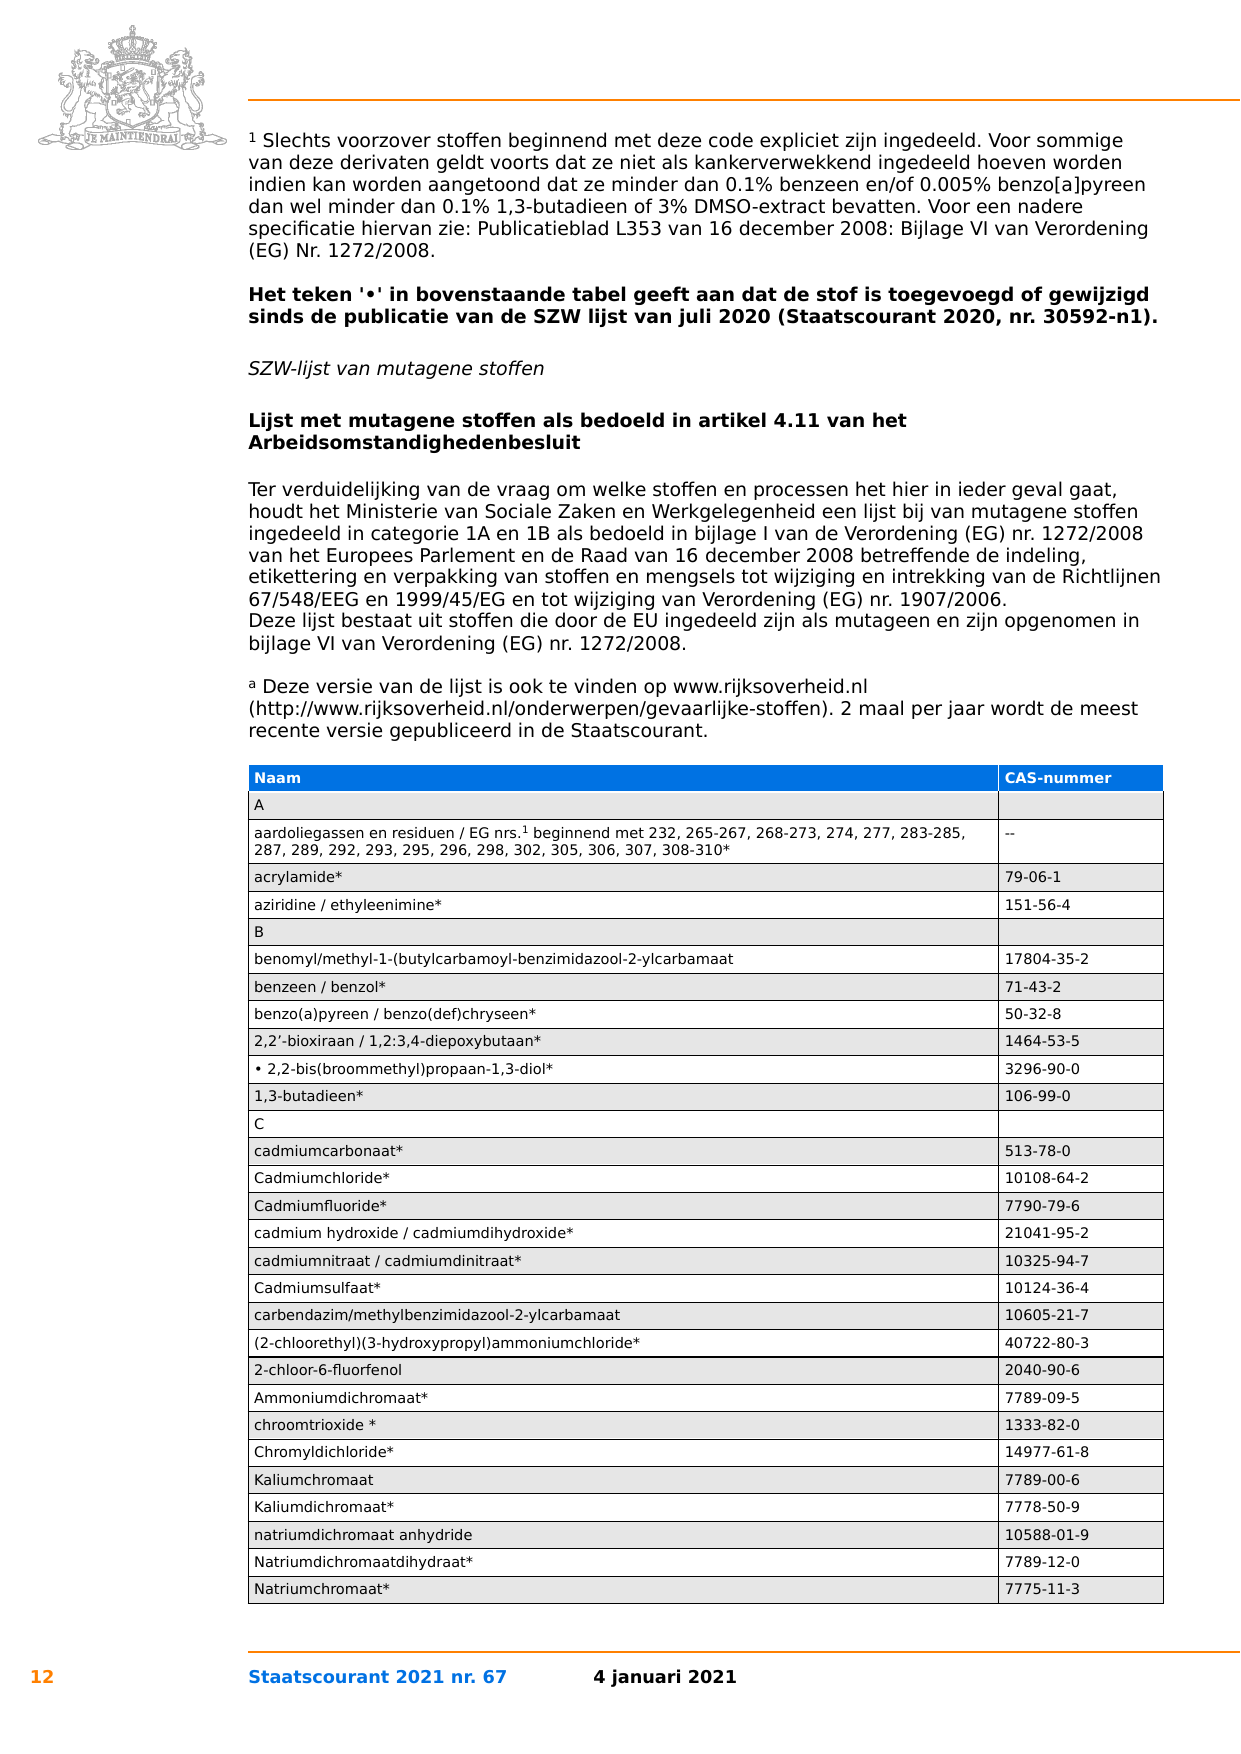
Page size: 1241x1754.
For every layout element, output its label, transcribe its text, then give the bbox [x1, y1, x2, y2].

table_cell 2,2’-bioxiraan / 1,2:3,4-diepoxybutaan* [249, 1029, 998, 1055]
table_cell Cadmiumsulfaat* [249, 1275, 998, 1302]
table_cell 513-78-0 [999, 1138, 1163, 1164]
table_cell 3296-90-0 [999, 1056, 1163, 1082]
table_cell 14977-61-8 [999, 1440, 1163, 1466]
table_cell benzeen / benzol* [249, 974, 998, 1000]
table_cell [999, 1111, 1163, 1137]
table_cell aardoliegassen en residuen / EG nrs.1 beginnend met 232, 265-267, 268-273, 274, 277, 283-285, 287, 289, 292, 293, 295, 296, 298, 302, 305, 306, 307, 308-310* [249, 820, 998, 863]
table_cell -- [999, 820, 1163, 863]
table_cell [999, 793, 1163, 819]
text 1 Slechts voorzover stoffen beginnend met deze code expliciet zijn ingedeeld. Voor sommige van deze derivaten geldt voorts dat ze niet als kankerverwekkend ingedeeld hoeven worden indien kan worden aangetoond dat ze minder dan 0.1% benzeen en/of 0.005% benzo[a]pyreen dan wel minder dan 0.1% 1,3-butadieen of 3% DMSO-extract bevatten. Voor een nadere specificatie hiervan zie: Publicatieblad L353 van 16 december 2008: Bijlage VI van Verordening (EG) Nr. 1272/2008. [248, 130, 1163, 262]
text Ter verduidelijking van de vraag om welke stoffen en processen het hier in ieder geval gaat, houdt het Ministerie van Sociale Zaken en Werkgelegenheid een lijst bij van mutagene stoffen ingedeeld in categorie 1A en 1B als bedoeld in bijlage I van de Verordening (EG) nr. 1272/2008 van het Europees Parlement en de Raad van 16 december 2008 betreffende de indeling, etikettering en verpakking van stoffen en mengsels tot wijziging en intrekking van de Richtlijnen 67/548/EEG en 1999/45/EG en tot wijziging van Verordening (EG) nr. 1907/2006. [248, 478, 1163, 610]
table_cell Cadmiumfluoride* [249, 1193, 998, 1219]
table_cell • 2,2-bis(broommethyl)propaan-1,3-diol* [249, 1056, 998, 1082]
table_cell chroomtrioxide * [249, 1412, 998, 1438]
table_cell 10588-01-9 [999, 1522, 1163, 1548]
text a Deze versie van de lijst is ook te vinden op www.rijksoverheid.nl (http://www.rijksoverheid.nl/onderwerpen/gevaarlijke-stoffen). 2 maal per jaar wordt de meest recente versie gepubliceerd in de Staatscourant. [248, 676, 1163, 742]
table_cell benomyl/methyl-1-(butylcarbamoyl-benzimidazool-2-ylcarbamaat [249, 946, 998, 973]
table_cell 7789-00-6 [999, 1467, 1163, 1493]
table_cell natriumdichromaat anhydride [249, 1522, 998, 1548]
table_cell Natriumchromaat* [249, 1577, 998, 1603]
table_cell 1464-53-5 [999, 1029, 1163, 1055]
table_cell (2-chloorethyl)(3-hydroxypropyl)ammoniumchloride* [249, 1330, 998, 1356]
table_cell 10124-36-4 [999, 1275, 1163, 1302]
table_cell 2-chloor-6-fluorfenol [249, 1358, 998, 1384]
table_cell cadmiumcarbonaat* [249, 1138, 998, 1164]
table_header CAS-nummer [999, 765, 1163, 791]
table_cell 106-99-0 [999, 1084, 1163, 1110]
table_cell Cadmiumchloride* [249, 1166, 998, 1192]
table_cell Natriumdichromaatdihydraat* [249, 1549, 998, 1576]
table_cell 7790-79-6 [999, 1193, 1163, 1219]
table_cell 1,3-butadieen* [249, 1084, 998, 1110]
table_cell 10108-64-2 [999, 1166, 1163, 1192]
text Het teken '•' in bovenstaande tabel geeft aan dat de stof is toegevoegd of gewijzigd sinds de publicatie van de SZW lijst van juli 2020 (Staatscourant 2020, nr. 30592-n1). [248, 284, 1163, 328]
table_cell 2040-90-6 [999, 1358, 1163, 1384]
table_cell C [249, 1111, 998, 1137]
table_cell cadmiumnitraat / cadmiumdinitraat* [249, 1248, 998, 1274]
table_cell A [249, 793, 998, 819]
table_cell 17804-35-2 [999, 946, 1163, 973]
table_cell 10325-94-7 [999, 1248, 1163, 1274]
table_cell Kaliumchromaat [249, 1467, 998, 1493]
table_cell acrylamide* [249, 864, 998, 891]
table_cell Chromyldichloride* [249, 1440, 998, 1466]
table_cell carbendazim/methylbenzimidazool-2-ylcarbamaat [249, 1303, 998, 1329]
table_cell 21041-95-2 [999, 1220, 1163, 1247]
table_cell 79-06-1 [999, 864, 1163, 891]
table_cell 1333-82-0 [999, 1412, 1163, 1438]
table_cell 50-32-8 [999, 1001, 1163, 1028]
table_cell Ammoniumdichromaat* [249, 1385, 998, 1411]
table_cell cadmium hydroxide / cadmiumdihydroxide* [249, 1220, 998, 1247]
table_cell 7789-09-5 [999, 1385, 1163, 1411]
table_header Naam [249, 765, 998, 791]
picture [38, 25, 227, 150]
table_cell 7778-50-9 [999, 1494, 1163, 1521]
table_cell B [249, 919, 998, 945]
table_cell 10605-21-7 [999, 1303, 1163, 1329]
table_cell 7789-12-0 [999, 1549, 1163, 1576]
table_cell 71-43-2 [999, 974, 1163, 1000]
table_cell benzo(a)pyreen / benzo(def)chryseen* [249, 1001, 998, 1028]
table_cell 40722-80-3 [999, 1330, 1163, 1356]
table_cell 151-56-4 [999, 892, 1163, 918]
table_cell 7775-11-3 [999, 1577, 1163, 1603]
table_cell aziridine / ethyleenimine* [249, 892, 998, 918]
table_cell [999, 919, 1163, 945]
subtitle Lijst met mutagene stoffen als bedoeld in artikel 4.11 van het Arbeidsomstandighedenbesluit [248, 409, 1163, 453]
text Deze lijst bestaat uit stoffen die door de EU ingedeeld zijn als mutageen en zijn opgenomen in bijlage VI van Verordening (EG) nr. 1272/2008. [248, 610, 1163, 654]
table_cell Kaliumdichromaat* [249, 1494, 998, 1521]
subtitle SZW-lijst van mutagene stoffen [248, 358, 1163, 379]
